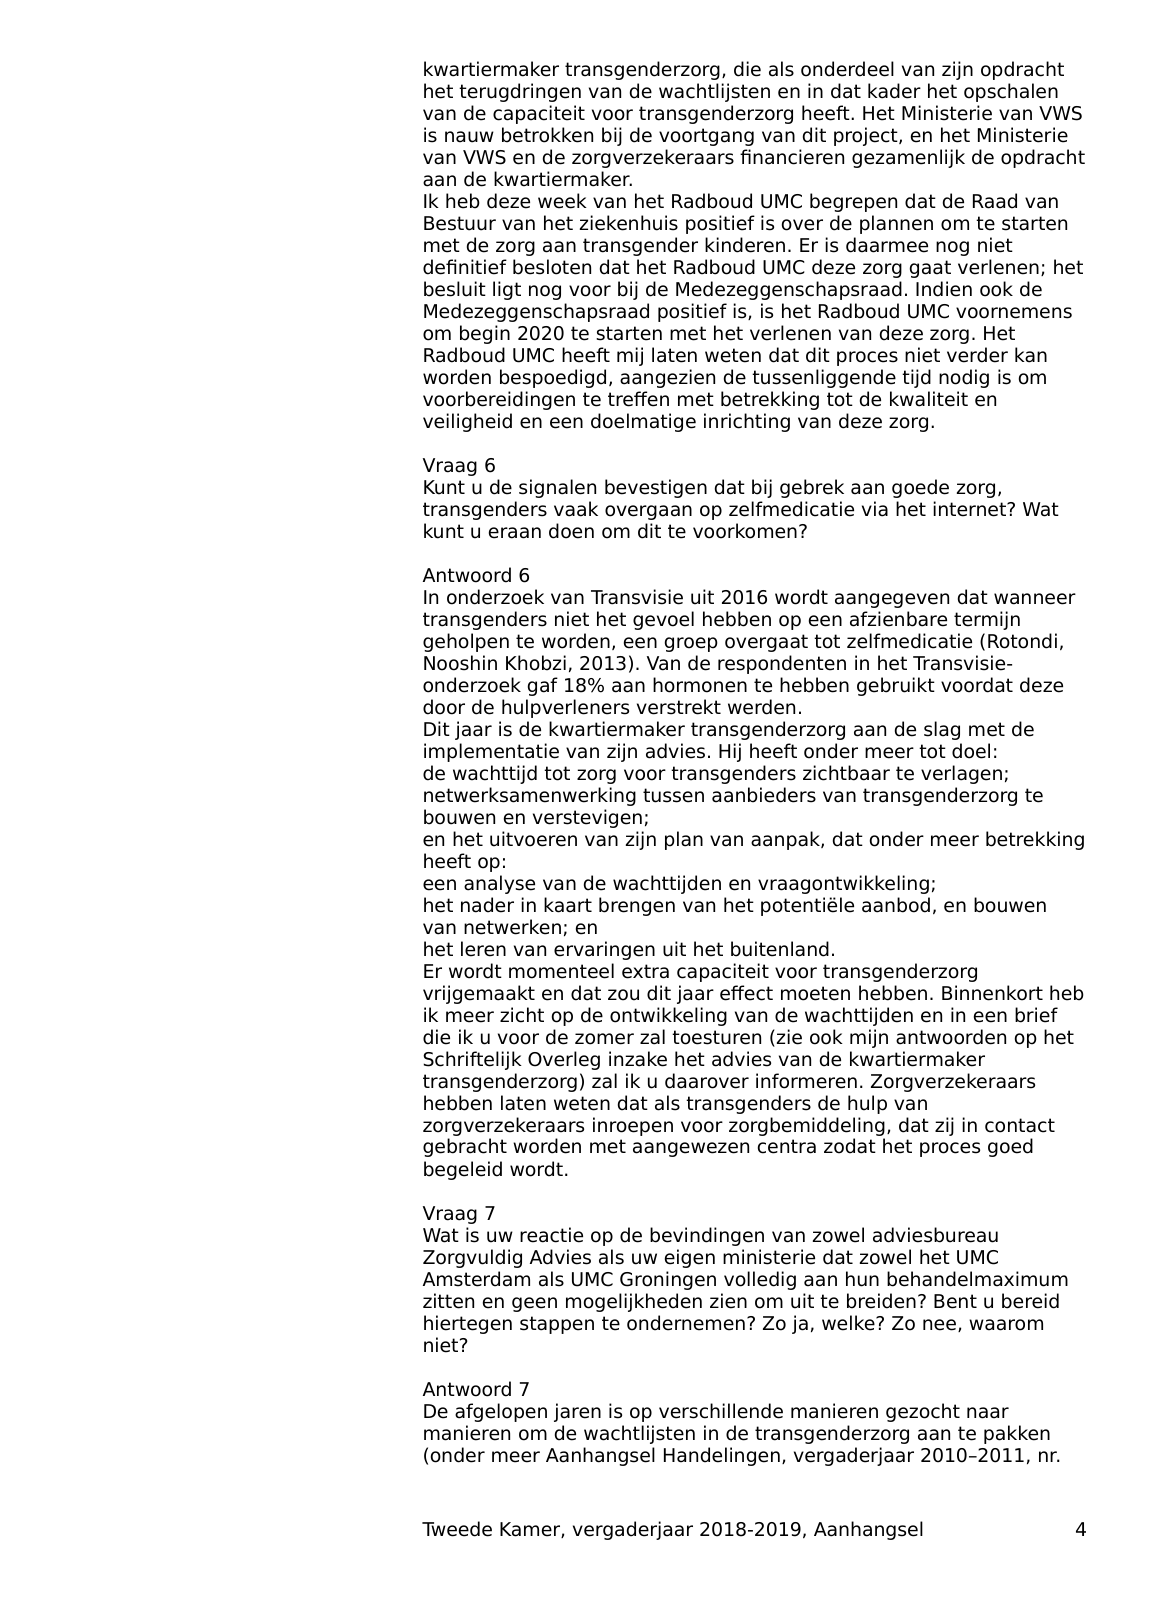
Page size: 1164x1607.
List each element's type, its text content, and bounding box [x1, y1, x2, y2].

text Ik heb deze week van het Radboud UMC begrepen dat de Raad van Bestuur van het ziekenhuis positief is over de plannen om te starten met de zorg aan transgender kinderen. Er is daarmee nog niet definitief besloten dat het Radboud UMC deze zorg gaat verlenen; het besluit ligt nog voor bij de Medezeggenschapsraad. Indien ook de Medezeggenschapsraad positief is, is het Radboud UMC voornemens om begin 2020 te starten met het verlenen van deze zorg. Het Radboud UMC heeft mij laten weten dat dit proces niet verder kan worden bespoedigd, aangezien de tussenliggende tijd nodig is om voorbereidingen te treffen met betrekking tot de kwaliteit en veiligheid en een doelmatige inrichting van deze zorg. [422, 191, 1087, 433]
text Dit jaar is de kwartiermaker transgenderzorg aan de slag met de implementatie van zijn advies. Hij heeft onder meer tot doel: [422, 719, 1087, 763]
text Antwoord 6 [422, 565, 1087, 587]
text Kunt u de signalen bevestigen dat bij gebrek aan goede zorg, transgenders vaak overgaan op zelfmedicatie via het internet? Wat kunt u eraan doen om dit te voorkomen? [422, 477, 1087, 543]
text In onderzoek van Transvisie uit 2016 wordt aangegeven dat wanneer transgenders niet het gevoel hebben op een afzienbare termijn geholpen te worden, een groep overgaat tot zelfmedicatie (Rotondi, Nooshin Khobzi, 2013). Van de respondenten in het Transvisie-onderzoek gaf 18% aan hormonen te hebben gebruikt voordat deze door de hulpverleners verstrekt werden. [422, 587, 1087, 719]
text Antwoord 7 [422, 1379, 1087, 1401]
text het leren van ervaringen uit het buitenland. [422, 939, 1087, 961]
text netwerksamenwerking tussen aanbieders van transgenderzorg te bouwen en verstevigen; [422, 785, 1087, 829]
text Vraag 7 [422, 1203, 1087, 1224]
text het nader in kaart brengen van het potentiële aanbod, en bouwen van netwerken; en [422, 895, 1087, 939]
text Wat is uw reactie op de bevindingen van zowel adviesbureau Zorgvuldig Advies als uw eigen ministerie dat zowel het UMC Amsterdam als UMC Groningen volledig aan hun behandelmaximum zitten en geen mogelijkheden zien om uit te breiden? Bent u bereid hiertegen stappen te ondernemen? Zo ja, welke? Zo nee, waarom niet? [422, 1224, 1087, 1356]
text Er wordt momenteel extra capaciteit voor transgenderzorg vrijgemaakt en dat zou dit jaar effect moeten hebben. Binnenkort heb ik meer zicht op de ontwikkeling van de wachttijden en in een brief die ik u voor de zomer zal toesturen (zie ook mijn antwoorden op het Schriftelijk Overleg inzake het advies van de kwartiermaker transgenderzorg) zal ik u daarover informeren. Zorgverzekeraars hebben laten weten dat als transgenders de hulp van zorgverzekeraars inroepen voor zorgbemiddeling, dat zij in contact gebracht worden met aangewezen centra zodat het proces goed begeleid wordt. [422, 961, 1087, 1180]
text kwartiermaker transgenderzorg, die als onderdeel van zijn opdracht het terugdringen van de wachtlijsten en in dat kader het opschalen van de capaciteit voor transgenderzorg heeft. Het Ministerie van VWS is nauw betrokken bij de voortgang van dit project, en het Ministerie van VWS en de zorgverzekeraars financieren gezamenlijk de opdracht aan de kwartiermaker. [422, 59, 1087, 191]
text De afgelopen jaren is op verschillende manieren gezocht naar manieren om de wachtlijsten in de transgenderzorg aan te pakken (onder meer Aanhangsel Handelingen, vergaderjaar 2010–2011, nr. [422, 1401, 1087, 1467]
text en het uitvoeren van zijn plan van aanpak, dat onder meer betrekking heeft op: [422, 829, 1087, 873]
text de wachttijd tot zorg voor transgenders zichtbaar te verlagen; [422, 763, 1087, 785]
text een analyse van de wachttijden en vraagontwikkeling; [422, 873, 1087, 895]
text Vraag 6 [422, 455, 1087, 477]
